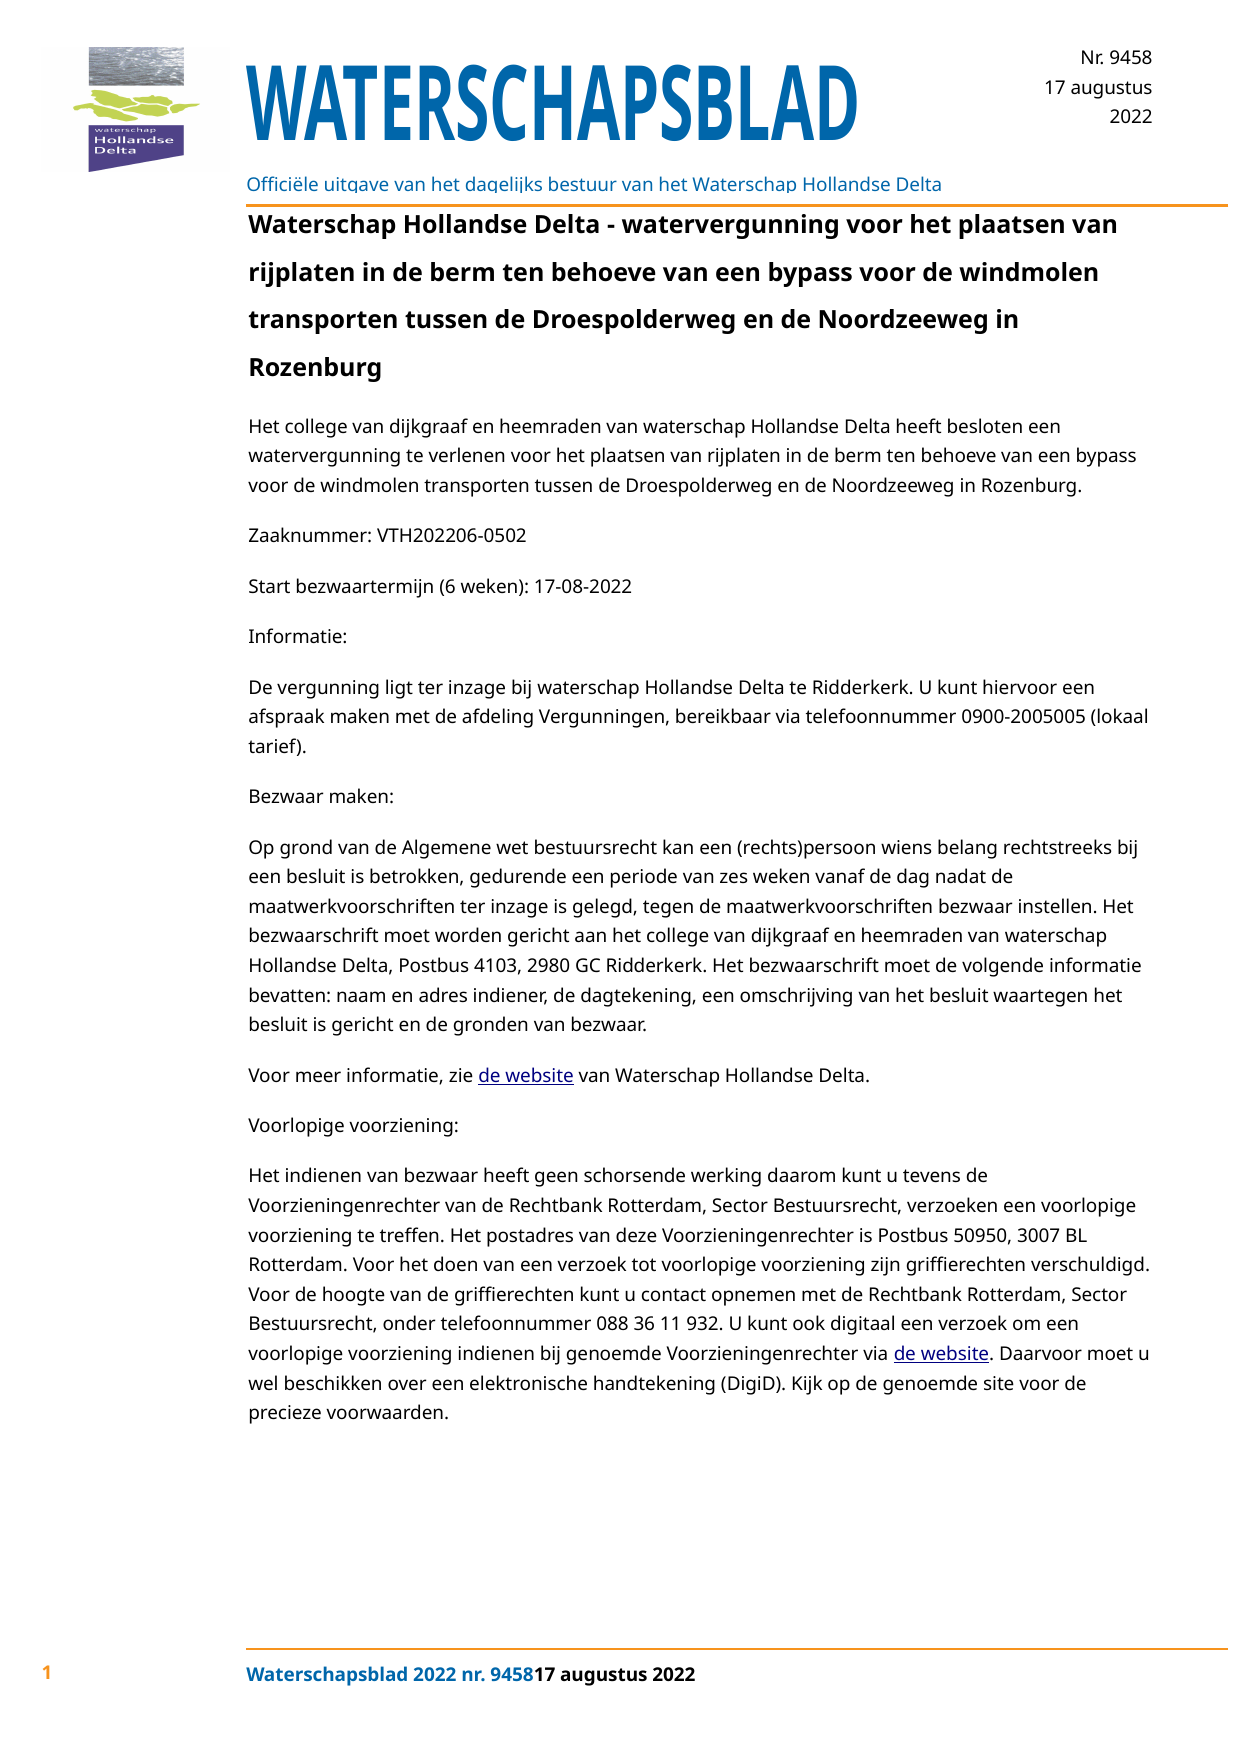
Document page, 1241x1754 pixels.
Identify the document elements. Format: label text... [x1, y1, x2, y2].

text De vergunning ligt ter inzage bij waterschap Hollandse Delta te Ridderkerk. U kunt hiervoor een afspraak maken met de afdeling Vergunningen, bereikbaar via telefoonnummer 0900-2005005 (lokaal tarief). [248, 674, 1152, 759]
text Het indienen van bezwaar heeft geen schorsende werking daarom kunt u tevens de Voorzieningenrechter van de Rechtbank Rotterdam, Sector Bestuursrecht, verzoeken een voorlopige voorziening te treffen. Het postadres van deze Voorzieningenrechter is Postbus 50950, 3007 BL Rotterdam. Voor het doen van een verzoek tot voorlopige voorziening zijn griffierechten verschuldigd. Voor de hoogte van de griffierechten kunt u contact opnemen met de Rechtbank Rotterdam, Sector Bestuursrecht, onder telefoonnummer 088 36 11 932. U kunt ook digitaal een verzoek om een voorlopige voorziening indienen bij genoemde Voorzieningenrechter via de website. Daarvoor moet u wel beschikken over een elektronische handtekening (DigiD). Kijk op de genoemde site voor de precieze voorwaarden. [248, 1163, 1152, 1425]
text Voorlopige voorziening: [248, 1112, 1152, 1138]
picture [41, 47, 231, 172]
text Op grond van de Algemene wet bestuursrecht kan een (rechts)persoon wiens belang rechtstreeks bij een besluit is betrokken, gedurende een periode van zes weken vanaf de dag nadat de maatwerkvoorschriften ter inzage is gelegd, tegen de maatwerkvoorschriften bezwaar instellen. Het bezwaarschrift moet worden gericht aan het college van dijkgraaf en heemraden van waterschap Hollandse Delta, Postbus 4103, 2980 GC Ridderkerk. Het bezwaarschrift moet de volgende informatie bevatten: naam en adres indiener, de dagtekening, een omschrijving van het besluit waartegen het besluit is gericht en de gronden van bezwaar. [248, 834, 1152, 1037]
text Start bezwaartermijn (6 weken): 17-08-2022 [248, 573, 1152, 599]
text Bezwaar maken: [248, 783, 1152, 809]
text Waterschap Hollandse Delta - watervergunning voor het plaatsen van rijplaten in de berm ten behoeve van een bypass voor de windmolen transporten tussen de Droespolderweg en de Noordzeeweg in Rozenburg [248, 207, 1152, 384]
text Voor meer informatie, zie de website van Waterschap Hollandse Delta. [248, 1062, 1152, 1088]
text Het college van dijkgraaf en heemraden van waterschap Hollandse Delta heeft besloten een watervergunning te verlenen voor het plaatsen van rijplaten in de berm ten behoeve van een bypass voor de windmolen transporten tussen de Droespolderweg en de Noordzeeweg in Rozenburg. [248, 413, 1152, 498]
text Informatie: [248, 623, 1152, 649]
text Zaaknummer: VTH202206-0502 [248, 523, 1152, 548]
